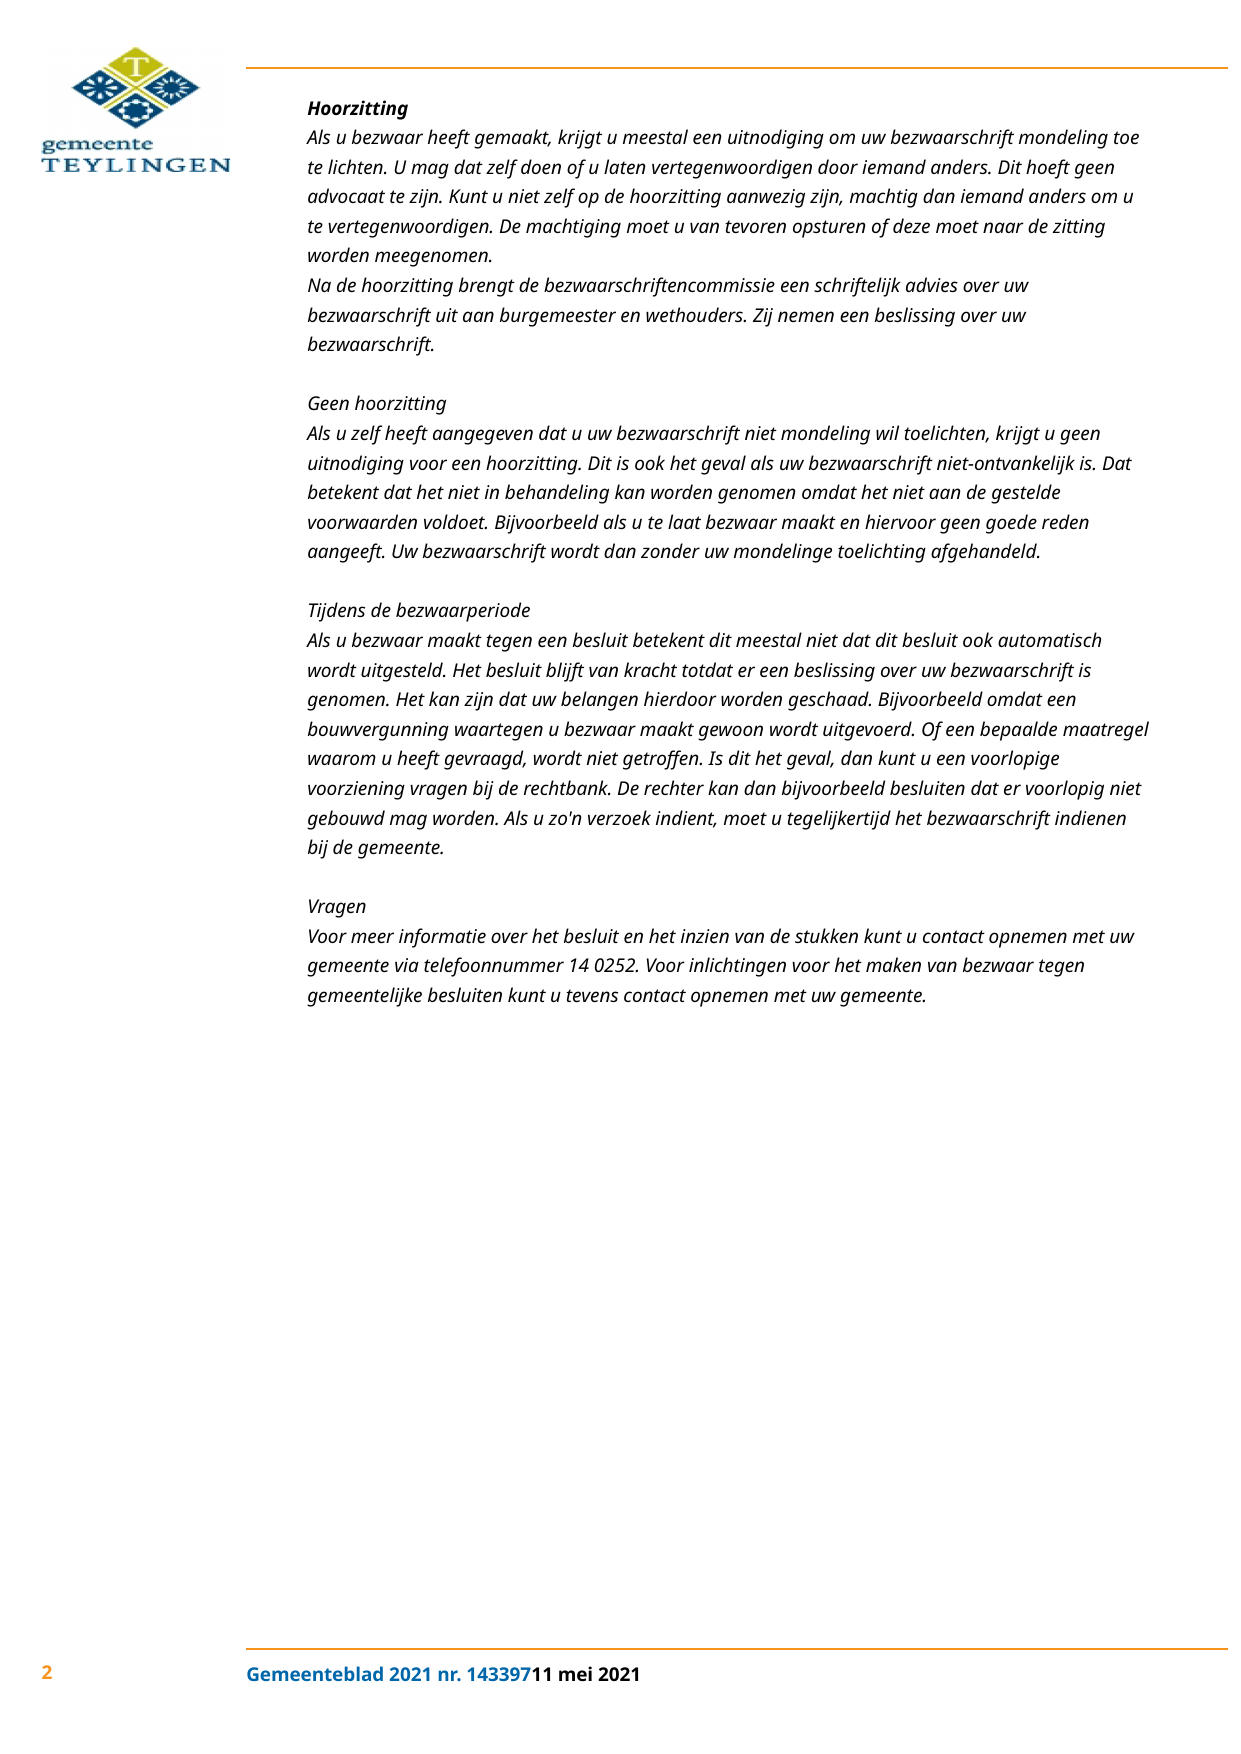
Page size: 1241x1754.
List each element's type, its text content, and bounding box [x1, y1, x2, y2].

list Als u bezwaar maakt tegen een besluit betekent dit meestal niet dat dit besluit ook automatisch wordt uitgesteld. Het besluit blijft van kracht totdat er een beslissing over uw bezwaarschrift is genomen. Het kan zijn dat uw belangen hierdoor worden geschaad. Bijvoorbeeld omdat een bouwvergunning waartegen u bezwaar maakt gewoon wordt uitgevoerd. Of een bepaalde maatregel waarom u heeft gevraagd, wordt niet getroffen. Is dit het geval, dan kunt u een voorlopige voorziening vragen bij de rechtbank. De rechter kan dan bijvoorbeeld besluiten dat er voorlopig niet gebouwd mag worden. Als u zo'n verzoek indient, moet u tegelijkertijd het bezwaarschrift indienen bij de gemeente. [248, 627, 1152, 860]
list Hoorzitting [248, 95, 1152, 121]
list Voor meer informatie over het besluit en het inzien van de stukken kunt u contact opnemen met uw gemeente via telefoonnummer 14 0252. Voor inlichtingen voor het maken van bezwaar tegen gemeentelijke besluiten kunt u tevens contact opnemen met uw gemeente. [248, 923, 1152, 1008]
list Tijdens de bezwaarperiode [248, 598, 1152, 623]
picture [41, 47, 231, 172]
list Na de hoorzitting brengt de bezwaarschriftencommissie een schriftelijk advies over uw bezwaarschrift uit aan burgemeester en wethouders. Zij nemen een beslissing over uw bezwaarschrift. [248, 272, 1152, 357]
list Vragen [248, 893, 1152, 919]
list Als u bezwaar heeft gemaakt, krijgt u meestal een uitnodiging om uw bezwaarschrift mondeling toe te lichten. U mag dat zelf doen of u laten vertegenwoordigen door iemand anders. Dit hoeft geen advocaat te zijn. Kunt u niet zelf op de hoorzitting aanwezig zijn, machtig dan iemand anders om u te vertegenwoordigen. De machtiging moet u van tevoren opsturen of deze moet naar de zitting worden meegenomen. [248, 124, 1152, 268]
list Als u zelf heeft aangegeven dat u uw bezwaarschrift niet mondeling wil toelichten, krijgt u geen uitnodiging voor een hoorzitting. Dit is ook het geval als uw bezwaarschrift niet-ontvankelijk is. Dat betekent dat het niet in behandeling kan worden genomen omdat het niet aan de gestelde voorwaarden voldoet. Bijvoorbeeld als u te laat bezwaar maakt en hiervoor geen goede reden aangeeft. Uw bezwaarschrift wordt dan zonder uw mondelinge toelichting afgehandeld. [248, 420, 1152, 564]
list Geen hoorzitting [248, 391, 1152, 416]
